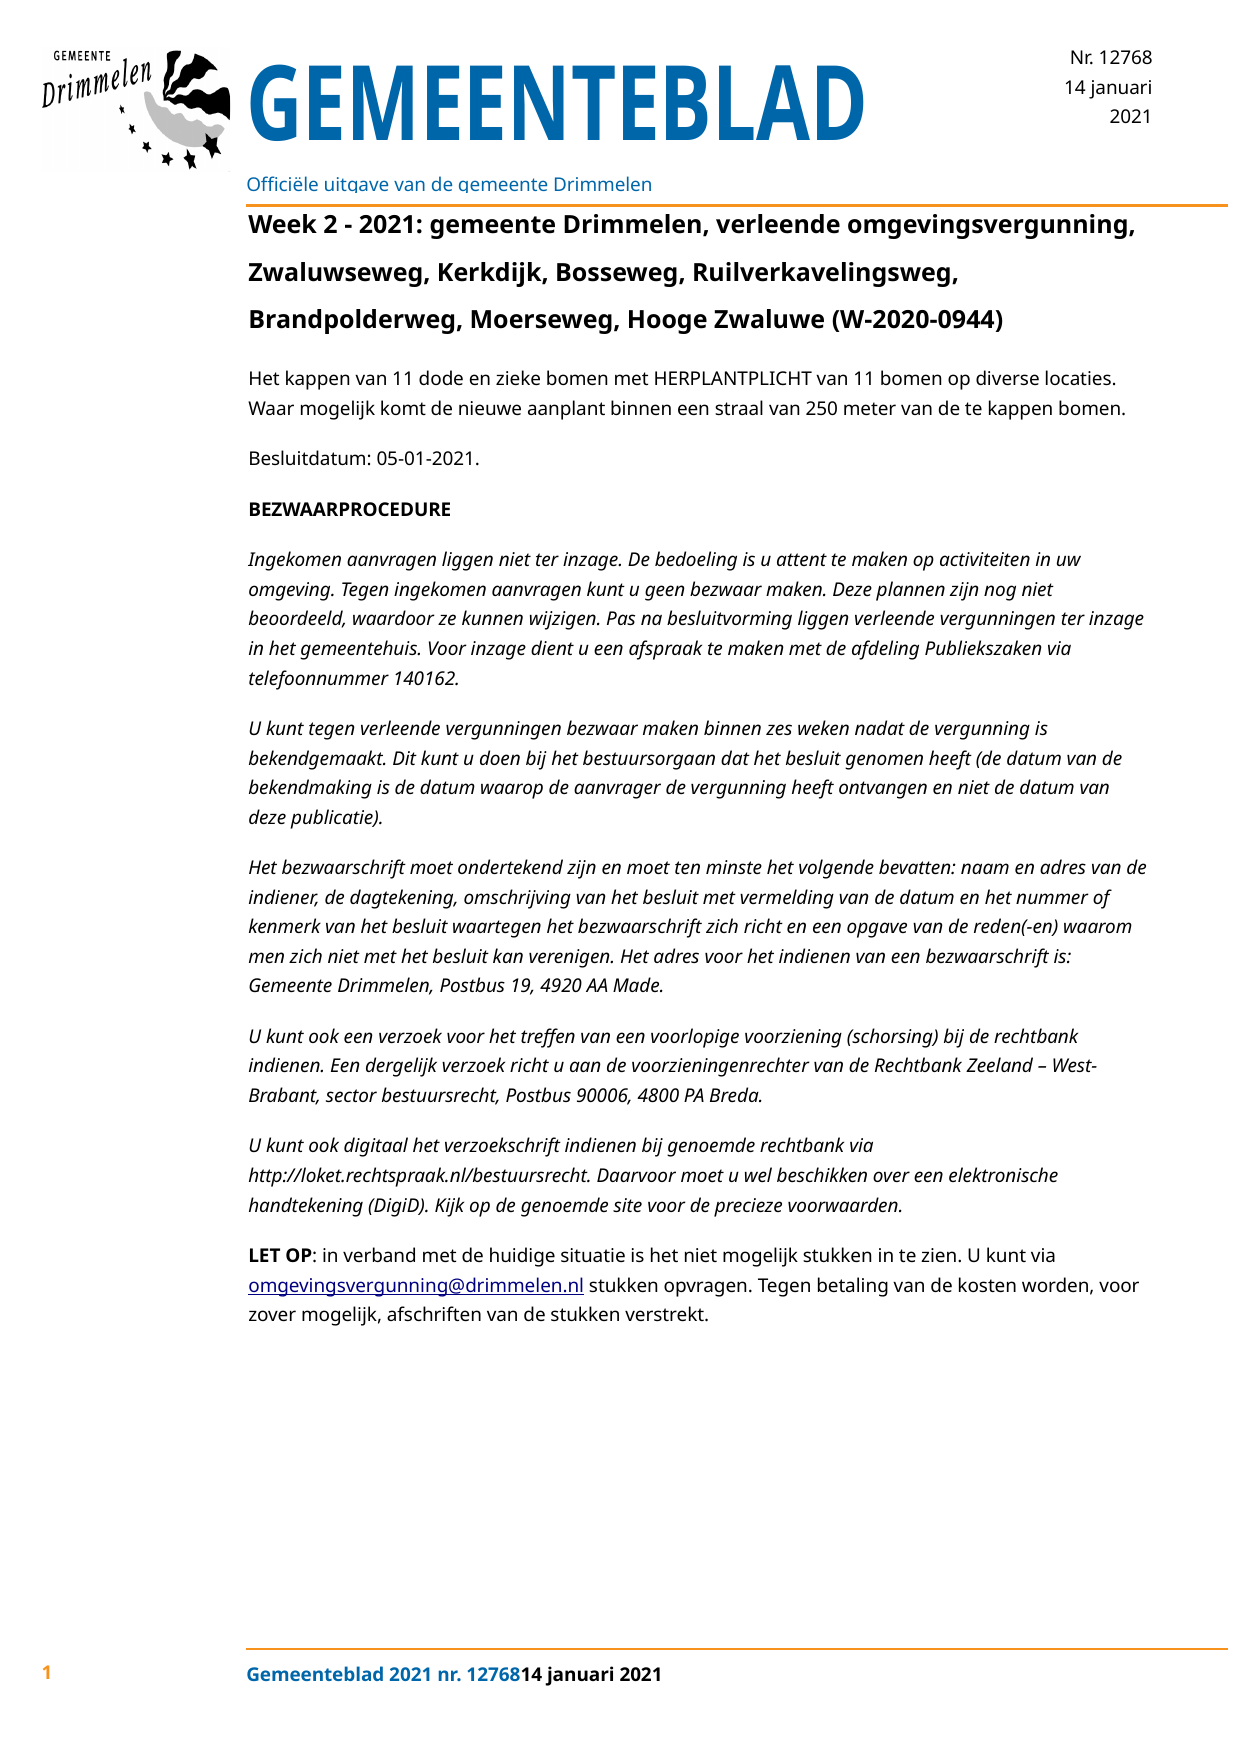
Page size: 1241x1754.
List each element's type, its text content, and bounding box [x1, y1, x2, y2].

text U kunt ook een verzoek voor het treffen van een voorlopige voorziening (schorsing) bij de rechtbank indienen. Een dergelijk verzoek richt u aan de voorzieningenrechter van de Rechtbank Zeeland – West-Brabant, sector bestuursrecht, Postbus 90006, 4800 PA Breda. [248, 1023, 1152, 1108]
picture [41, 47, 231, 172]
text U kunt tegen verleende vergunningen bezwaar maken binnen zes weken nadat de vergunning is bekendgemaakt. Dit kunt u doen bij het bestuursorgaan dat het besluit genomen heeft (de datum van de bekendmaking is de datum waarop de aanvrager de vergunning heeft ontvangen en niet de datum van deze publicatie). [248, 715, 1152, 829]
text Week 2 - 2021: gemeente Drimmelen, verleende omgevingsvergunning, Zwaluwseweg, Kerkdijk, Bosseweg, Ruilverkavelingsweg, Brandpolderweg, Moerseweg, Hooge Zwaluwe (W-2020-0944) [248, 207, 1152, 336]
text Het kappen van 11 dode en zieke bomen met HERPLANTPLICHT van 11 bomen op diverse locaties. Waar mogelijk komt de nieuwe aanplant binnen een straal van 250 meter van de te kappen bomen. [248, 366, 1152, 421]
text BEZWAARPROCEDURE [248, 496, 1152, 522]
text Het bezwaarschrift moet ondertekend zijn en moet ten minste het volgende bevatten: naam en adres van de indiener, de dagtekening, omschrijving van het besluit met vermelding van de datum en het nummer of kenmerk van het besluit waartegen het bezwaarschrift zich richt en een opgave van de reden(-en) waarom men zich niet met het besluit kan verenigen. Het adres voor het indienen van een bezwaarschrift is: Gemeente Drimmelen, Postbus 19, 4920 AA Made. [248, 854, 1152, 998]
text U kunt ook digitaal het verzoekschrift indienen bij genoemde rechtbank via http://loket.rechtspraak.nl/bestuursrecht. Daarvoor moet u wel beschikken over een elektronische handtekening (DigiD). Kijk op de genoemde site voor de precieze voorwaarden. [248, 1133, 1152, 1217]
text Ingekomen aanvragen liggen niet ter inzage. De bedoeling is u attent te maken op activiteiten in uw omgeving. Tegen ingekomen aanvragen kunt u geen bezwaar maken. Deze plannen zijn nog niet beoordeeld, waardoor ze kunnen wijzigen. Pas na besluitvorming liggen verleende vergunningen ter inzage in het gemeentehuis. Voor inzage dient u een afspraak te maken met de afdeling Publiekszaken via telefoonnummer 140162. [248, 546, 1152, 690]
text LET OP: in verband met de huidige situatie is het niet mogelijk stukken in te zien. U kunt via omgevingsvergunning@drimmelen.nl stukken opvragen. Tegen betaling van de kosten worden, voor zover mogelijk, afschriften van de stukken verstrekt. [248, 1242, 1152, 1327]
text Besluitdatum: 05-01-2021. [248, 446, 1152, 471]
